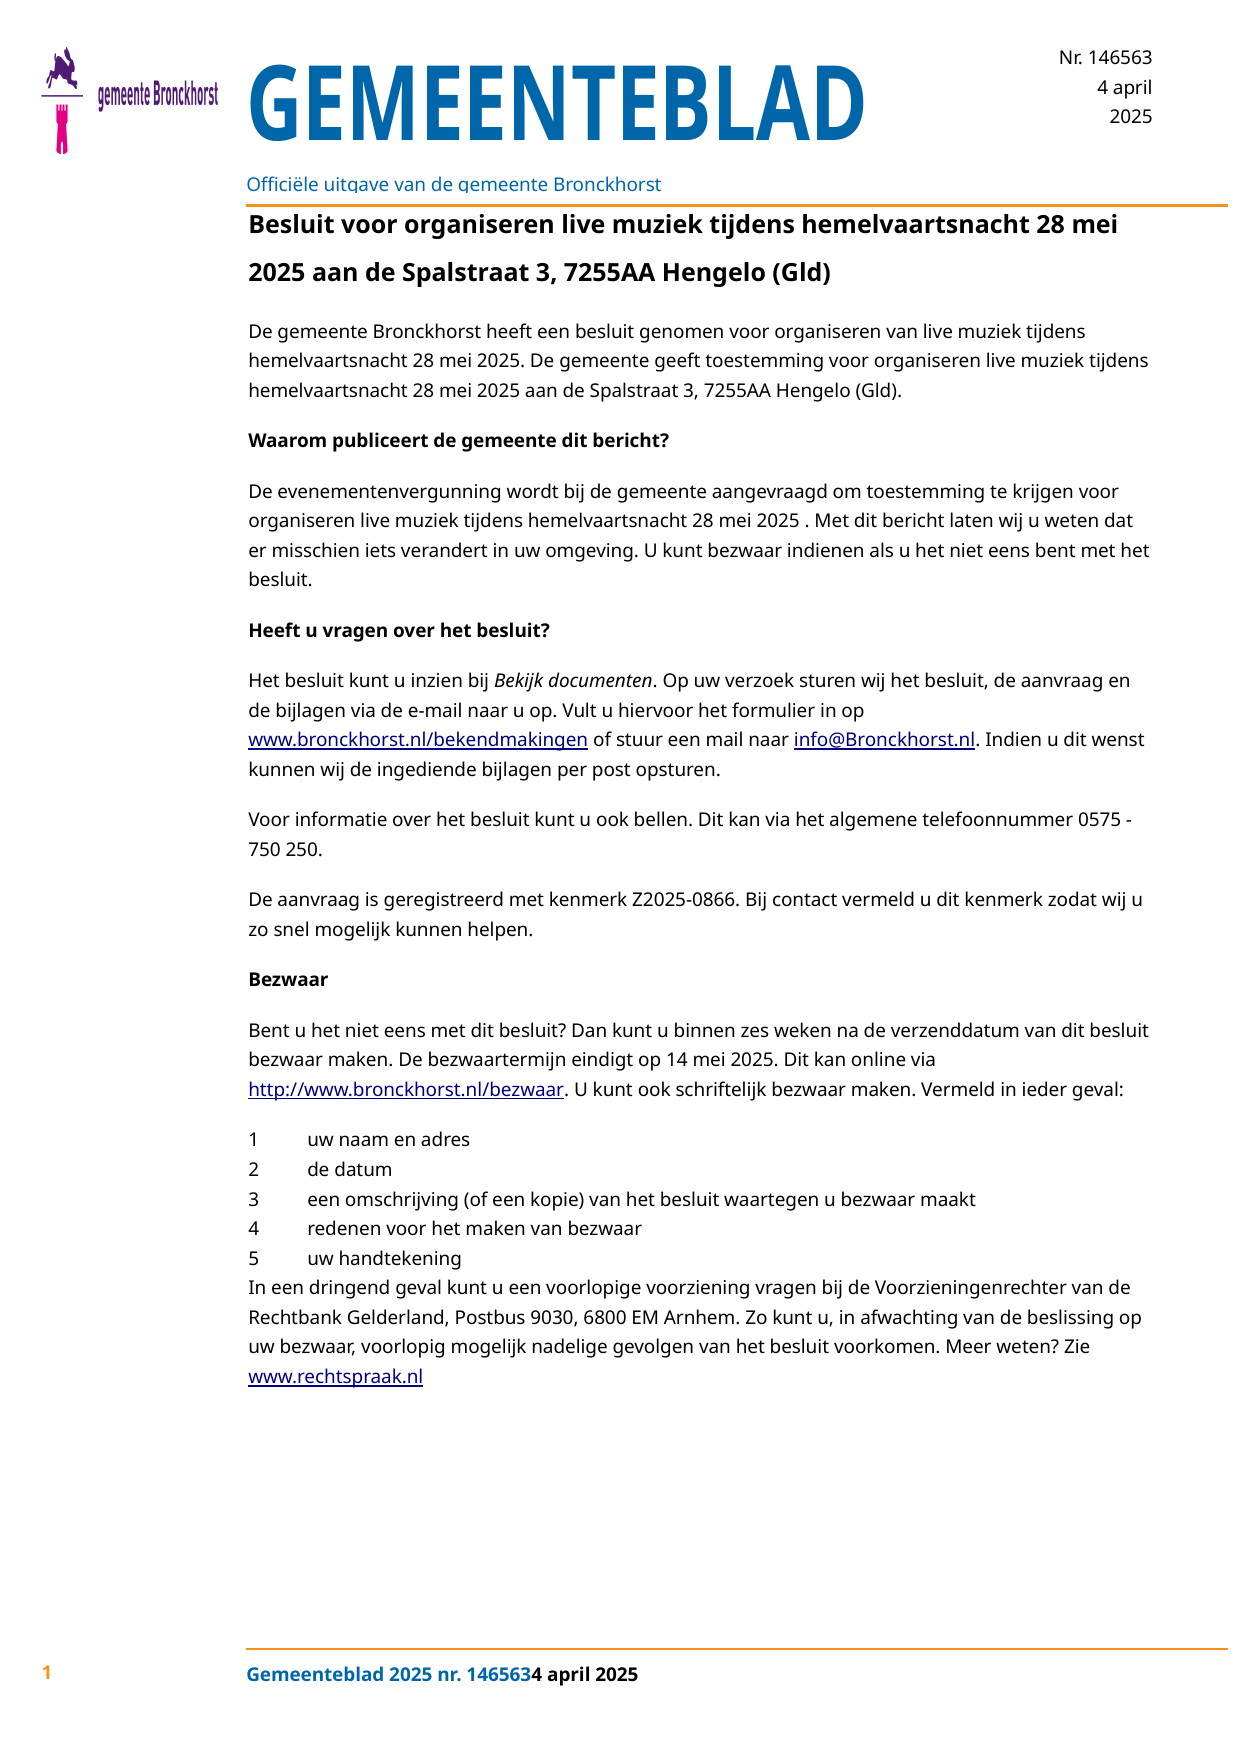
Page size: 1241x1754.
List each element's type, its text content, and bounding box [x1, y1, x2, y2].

list een omschrijving (of een kopie) van het besluit waartegen u bezwaar maakt [248, 1186, 1152, 1212]
text Het besluit kunt u inzien bij Bekijk documenten. Op uw verzoek sturen wij het besluit, de aanvraag en de bijlagen via de e-mail naar u op. Vult u hiervoor het formulier in op www.bronckhorst.nl/bekendmakingen of stuur een mail naar info@Bronckhorst.nl. Indien u dit wenst kunnen wij de ingediende bijlagen per post opsturen. [248, 667, 1152, 782]
picture [41, 47, 231, 172]
list uw handtekening [248, 1245, 1152, 1271]
text De gemeente Bronckhorst heeft een besluit genomen voor organiseren van live muziek tijdens hemelvaartsnacht 28 mei 2025. De gemeente geeft toestemming voor organiseren live muziek tijdens hemelvaartsnacht 28 mei 2025 aan de Spalstraat 3, 7255AA Hengelo (Gld). [248, 318, 1152, 403]
text Bent u het niet eens met dit besluit? Dan kunt u binnen zes weken na de verzenddatum van dit besluit bezwaar maken. De bezwaartermijn eindigt op 14 mei 2025. Dit kan online via http://www.bronckhorst.nl/bezwaar. U kunt ook schriftelijk bezwaar maken. Vermeld in ieder geval: [248, 1017, 1152, 1102]
text Besluit voor organiseren live muziek tijdens hemelvaartsnacht 28 mei 2025 aan de Spalstraat 3, 7255AA Hengelo (Gld) [248, 207, 1152, 288]
list uw naam en adres [248, 1127, 1152, 1152]
list redenen voor het maken van bezwaar [248, 1215, 1152, 1241]
text Waarom publiceert de gemeente dit bericht? [248, 427, 1152, 453]
list de datum [248, 1156, 1152, 1182]
text Bezwaar [248, 967, 1152, 992]
text Voor informatie over het besluit kunt u ook bellen. Dit kan via het algemene telefoonnummer 0575 - 750 250. [248, 807, 1152, 862]
text Heeft u vragen over het besluit? [248, 617, 1152, 643]
text De evenementenvergunning wordt bij de gemeente aangevraagd om toestemming te krijgen voor organiseren live muziek tijdens hemelvaartsnacht 28 mei 2025 . Met dit bericht laten wij u weten dat er misschien iets verandert in uw omgeving. U kunt bezwaar indienen als u het niet eens bent met het besluit. [248, 478, 1152, 592]
text De aanvraag is geregistreerd met kenmerk Z2025-0866. Bij contact vermeld u dit kenmerk zodat wij u zo snel mogelijk kunnen helpen. [248, 887, 1152, 942]
text In een dringend geval kunt u een voorlopige voorziening vragen bij de Voorzieningenrechter van de Rechtbank Gelderland, Postbus 9030, 6800 EM Arnhem. Zo kunt u, in afwachting van de beslissing op uw bezwaar, voorlopig mogelijk nadelige gevolgen van het besluit voorkomen. Meer weten? Zie www.rechtspraak.nl [248, 1274, 1152, 1389]
